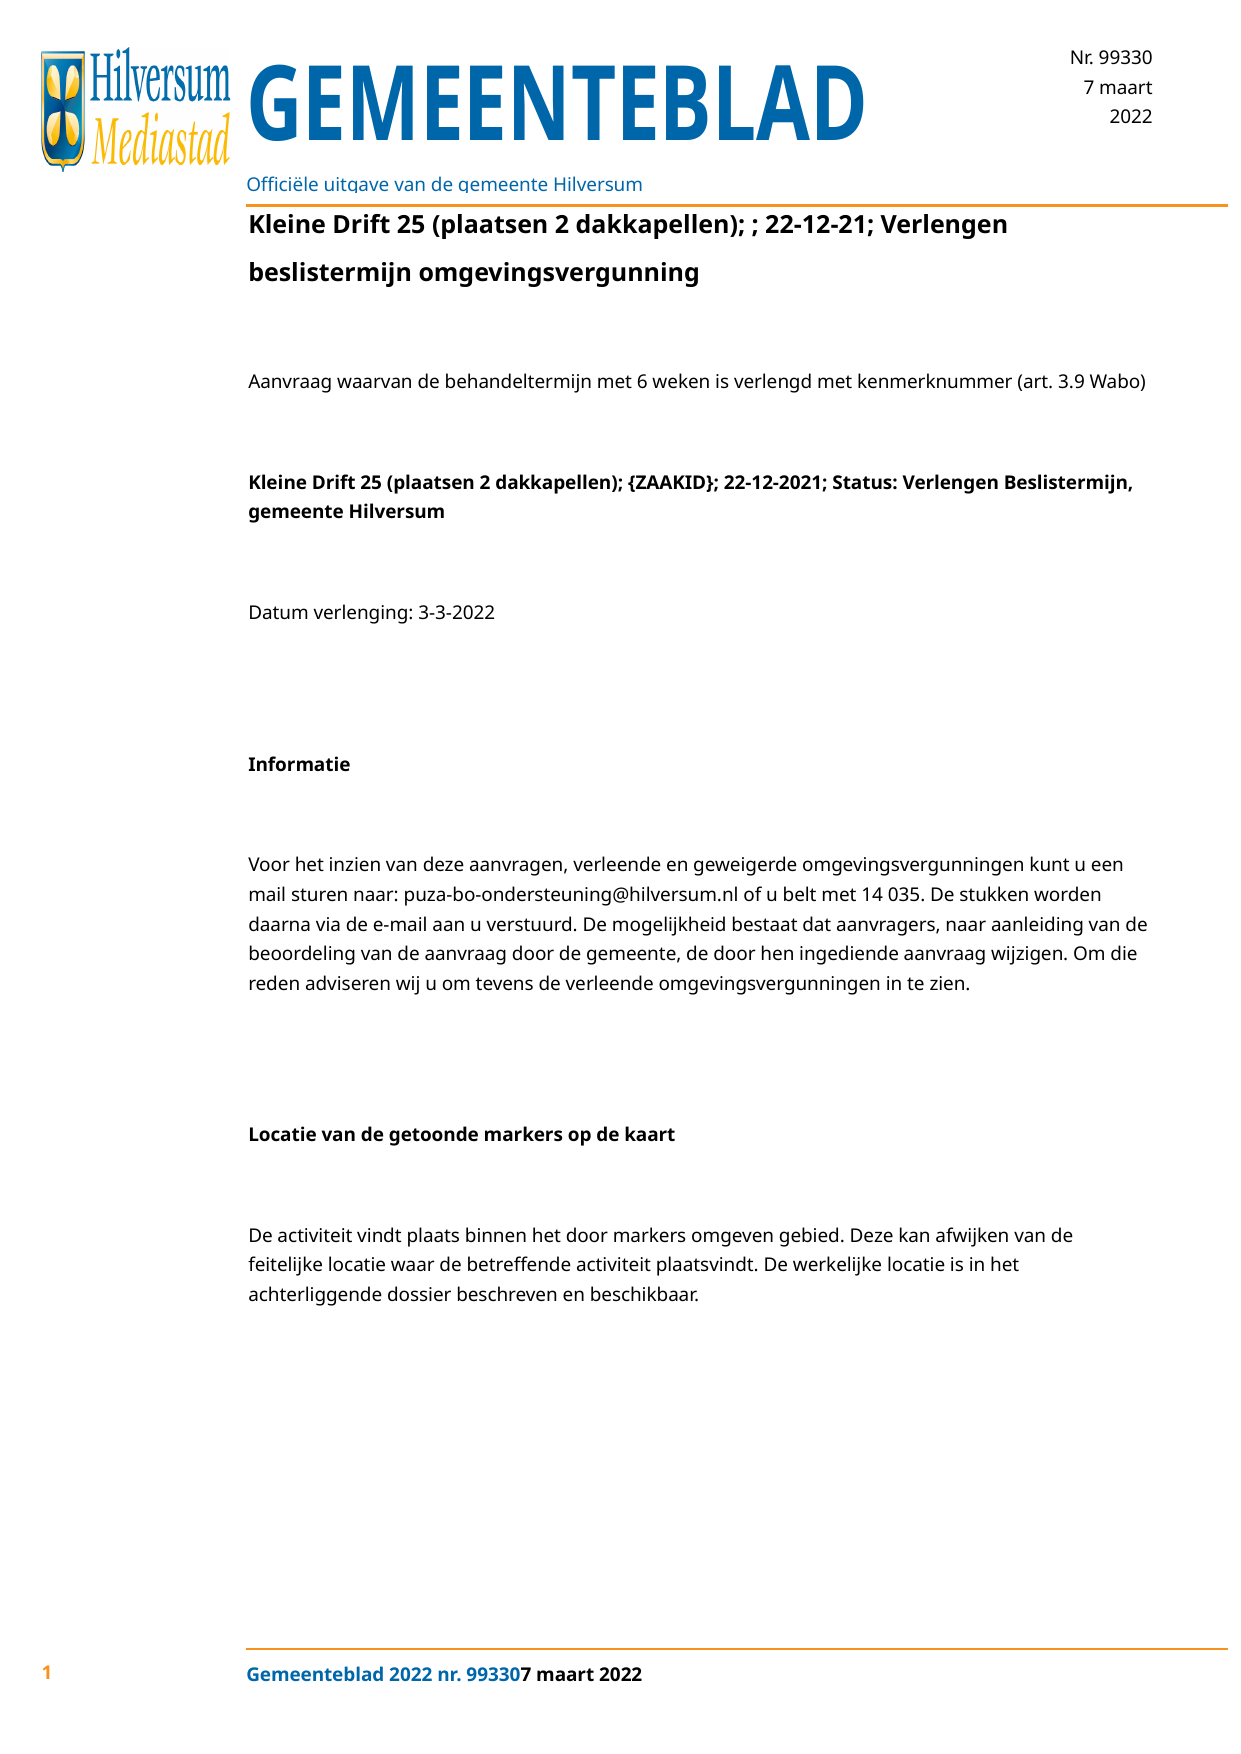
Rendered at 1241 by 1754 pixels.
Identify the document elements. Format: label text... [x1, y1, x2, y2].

text Informatie [248, 751, 1152, 777]
text Locatie van de getoonde markers op de kaart [248, 1121, 1152, 1147]
text Kleine Drift 25 (plaatsen 2 dakkapellen); {ZAAKID}; 22-12-2021; Status: Verlengen Beslistermijn, gemeente Hilversum [248, 469, 1152, 524]
text Voor het inzien van deze aanvragen, verleende en geweigerde omgevingsvergunningen kunt u een mail sturen naar: puza-bo-ondersteuning@hilversum.nl of u belt met 14 035. De stukken worden daarna via de e-mail aan u verstuurd. De mogelijkheid bestaat dat aanvragers, naar aanleiding van de beoordeling van de aanvraag door de gemeente, de door hen ingediende aanvraag wijzigen. Om die reden adviseren wij u om tevens de verleende omgevingsvergunningen in te zien. [248, 852, 1152, 996]
picture [41, 47, 231, 172]
text De activiteit vindt plaats binnen het door markers omgeven gebied. Deze kan afwijken van de feitelijke locatie waar de betreffende activiteit plaatsvindt. De werkelijke locatie is in het achterliggende dossier beschreven en beschikbaar. [248, 1222, 1152, 1307]
text Kleine Drift 25 (plaatsen 2 dakkapellen); ; 22-12-21; Verlengen beslistermijn omgevingsvergunning [248, 207, 1152, 288]
text Aanvraag waarvan de behandeltermijn met 6 weken is verlengd met kenmerknummer (art. 3.9 Wabo) [248, 368, 1152, 394]
text Datum verlenging: 3-3-2022 [248, 599, 1152, 625]
